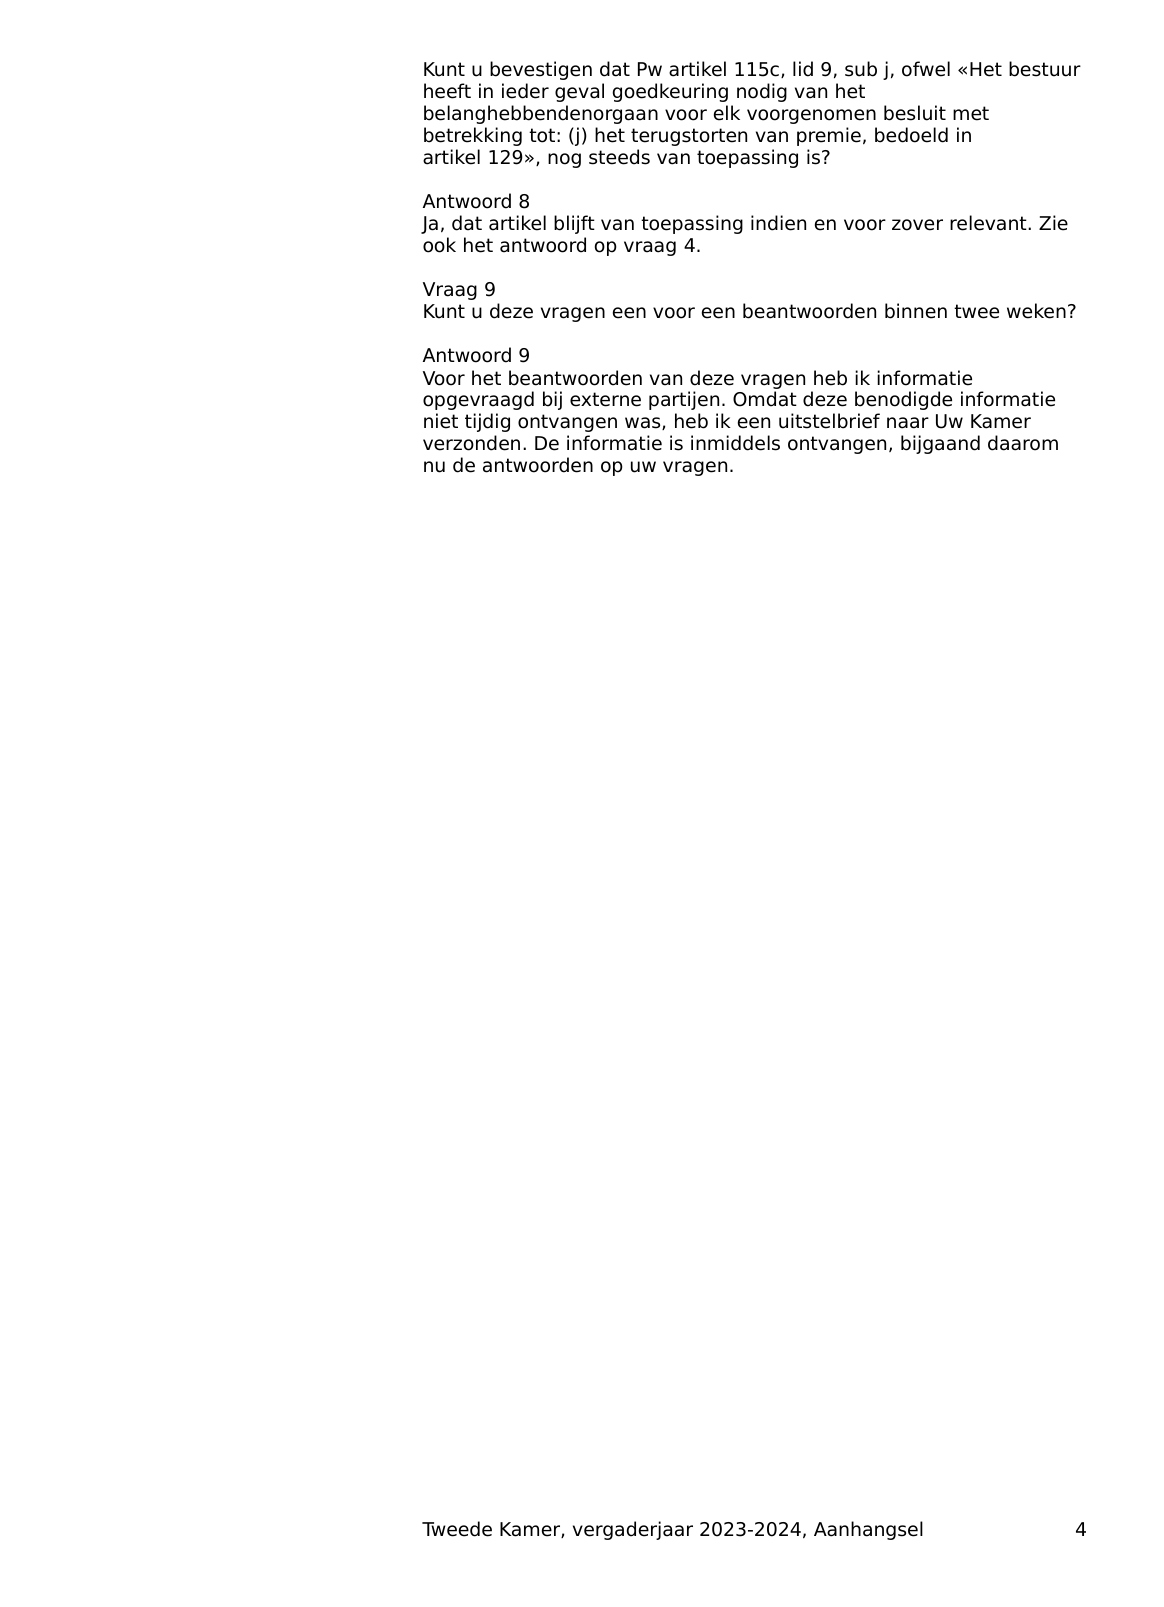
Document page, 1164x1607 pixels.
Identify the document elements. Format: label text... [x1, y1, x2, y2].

text Kunt u deze vragen een voor een beantwoorden binnen twee weken? [422, 301, 1087, 323]
text Voor het beantwoorden van deze vragen heb ik informatie opgevraagd bij externe partijen. Omdat deze benodigde informatie niet tijdig ontvangen was, heb ik een uitstelbrief naar Uw Kamer verzonden. De informatie is inmiddels ontvangen, bijgaand daarom nu de antwoorden op uw vragen. [422, 367, 1087, 477]
text Antwoord 9 [422, 345, 1087, 367]
text Ja, dat artikel blijft van toepassing indien en voor zover relevant. Zie ook het antwoord op vraag 4. [422, 213, 1087, 257]
text Vraag 9 [422, 279, 1087, 301]
text Antwoord 8 [422, 191, 1087, 213]
text Kunt u bevestigen dat Pw artikel 115c, lid 9, sub j, ofwel «Het bestuur heeft in ieder geval goedkeuring nodig van het belanghebbendenorgaan voor elk voorgenomen besluit met betrekking tot: (j) het terugstorten van premie, bedoeld in artikel 129», nog steeds van toepassing is? [422, 59, 1087, 169]
